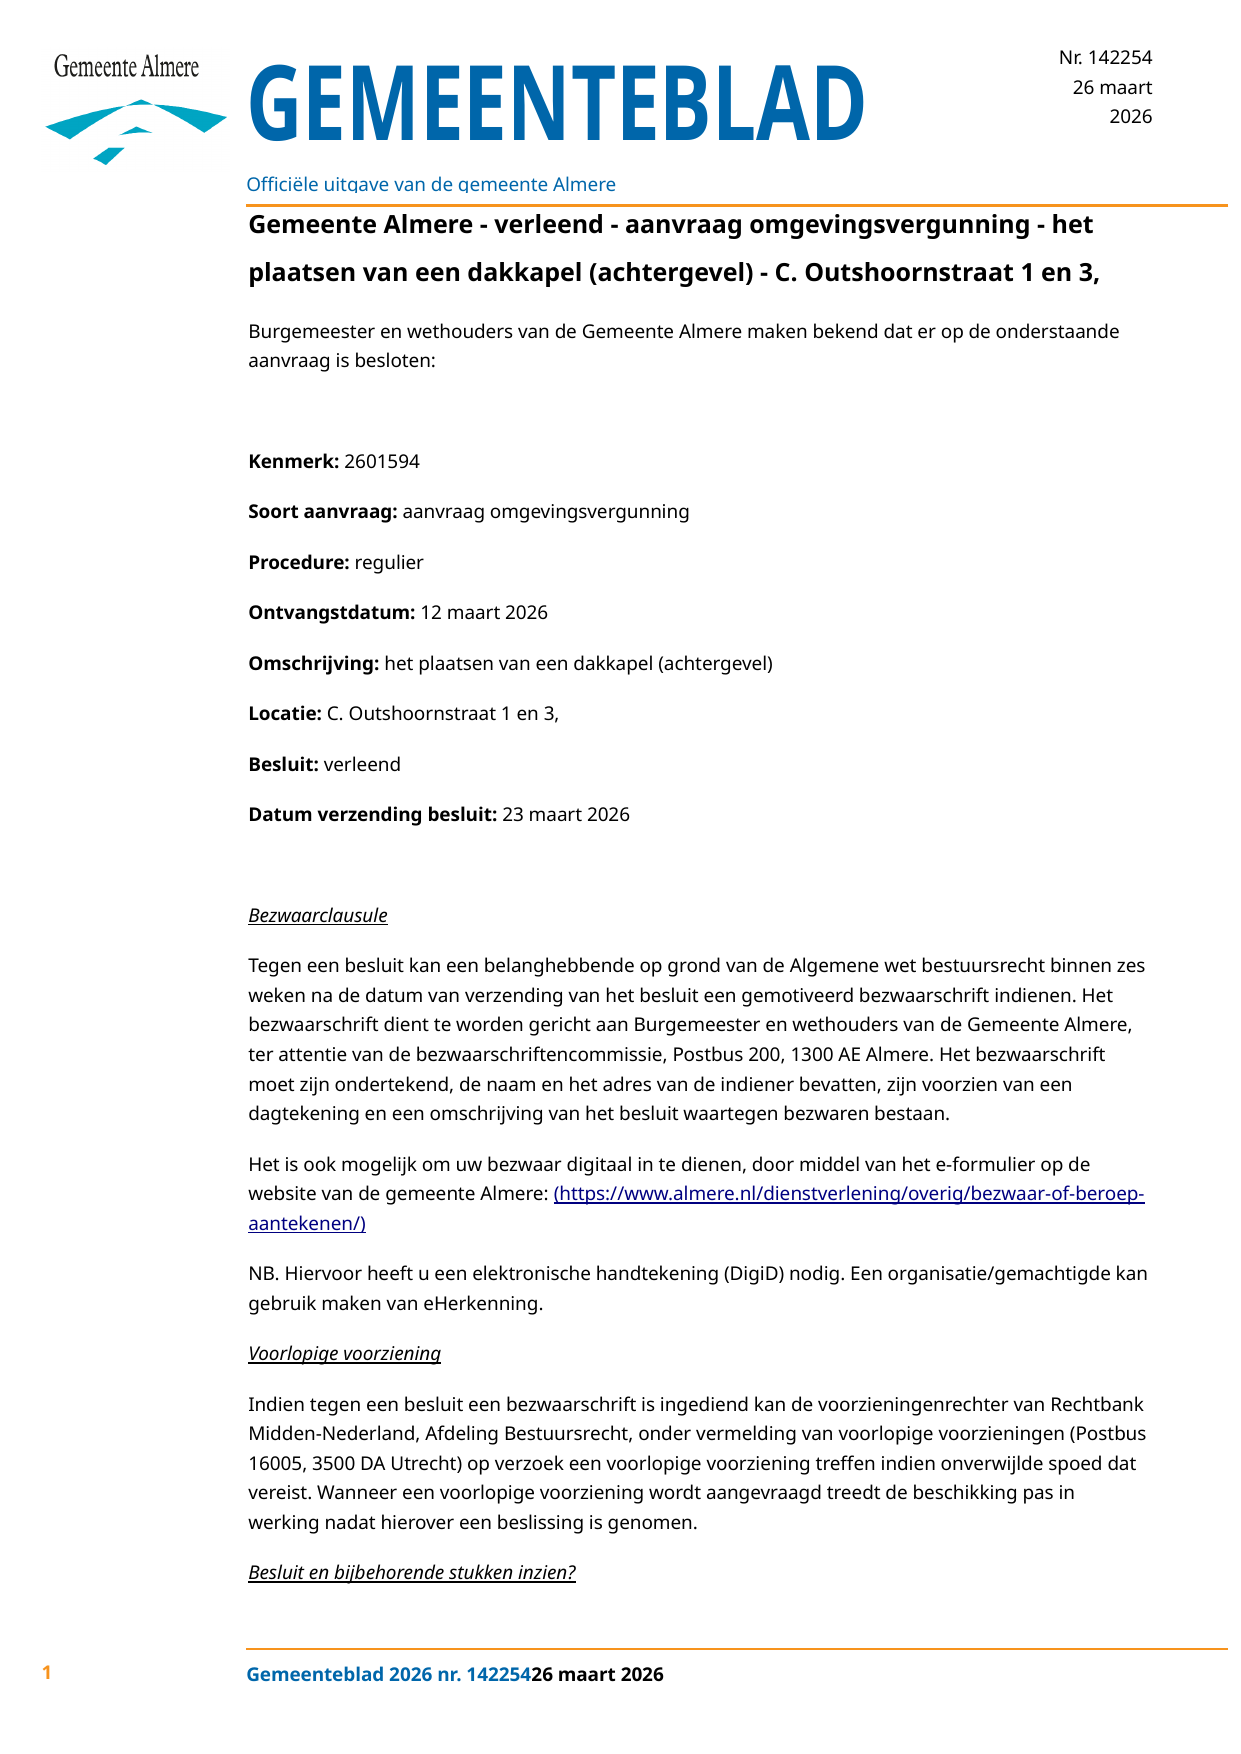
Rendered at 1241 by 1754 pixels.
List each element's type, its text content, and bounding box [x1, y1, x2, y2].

text Bezwaarclausule [248, 902, 1152, 928]
text Burgemeester en wethouders van de Gemeente Almere maken bekend dat er op de onderstaande aanvraag is besloten: [248, 318, 1152, 373]
text Soort aanvraag: aanvraag omgevingsvergunning [248, 499, 1152, 524]
text Het is ook mogelijk om uw bezwaar digitaal in te dienen, door middel van het e-formulier op de website van de gemeente Almere: (https://www.almere.nl/dienstverlening/overig/bezwaar-of-beroep-aantekenen/) [248, 1151, 1152, 1236]
text Tegen een besluit kan een belanghebbende op grond van de Algemene wet bestuursrecht binnen zes weken na de datum van verzending van het besluit een gemotiveerd bezwaarschrift indienen. Het bezwaarschrift dient te worden gericht aan Burgemeester en wethouders van de Gemeente Almere, ter attentie van de bezwaarschriftencommissie, Postbus 200, 1300 AE Almere. Het bezwaarschrift moet zijn ondertekend, de naam en het adres van de indiener bevatten, zijn voorzien van een dagtekening en een omschrijving van het besluit waartegen bezwaren bestaan. [248, 952, 1152, 1126]
text Besluit en bijbehorende stukken inzien? [248, 1559, 1152, 1585]
text Omschrijving: het plaatsen van een dakkapel (achtergevel) [248, 650, 1152, 676]
text Besluit: verleend [248, 751, 1152, 777]
picture [41, 47, 231, 172]
text Procedure: regulier [248, 549, 1152, 575]
text Kenmerk: 2601594 [248, 448, 1152, 474]
text Voorlopige voorziening [248, 1340, 1152, 1366]
text Locatie: C. Outshoornstraat 1 en 3, [248, 700, 1152, 726]
text Datum verzending besluit: 23 maart 2026 [248, 801, 1152, 827]
text NB. Hiervoor heeft u een elektronische handtekening (DigiD) nodig. Een organisatie/gemachtigde kan gebruik maken van eHerkenning. [248, 1260, 1152, 1316]
text Indien tegen een besluit een bezwaarschrift is ingediend kan de voorzieningenrechter van Rechtbank Midden-Nederland, Afdeling Bestuursrecht, onder vermelding van voorlopige voorzieningen (Postbus 16005, 3500 DA Utrecht) op verzoek een voorlopige voorziening treffen indien onverwijlde spoed dat vereist. Wanneer een voorlopige voorziening wordt aangevraagd treedt de beschikking pas in werking nadat hierover een beslissing is genomen. [248, 1391, 1152, 1535]
text Ontvangstdatum: 12 maart 2026 [248, 599, 1152, 625]
text Gemeente Almere - verleend - aanvraag omgevingsvergunning - het plaatsen van een dakkapel (achtergevel) - C. Outshoornstraat 1 en 3, [248, 207, 1152, 288]
